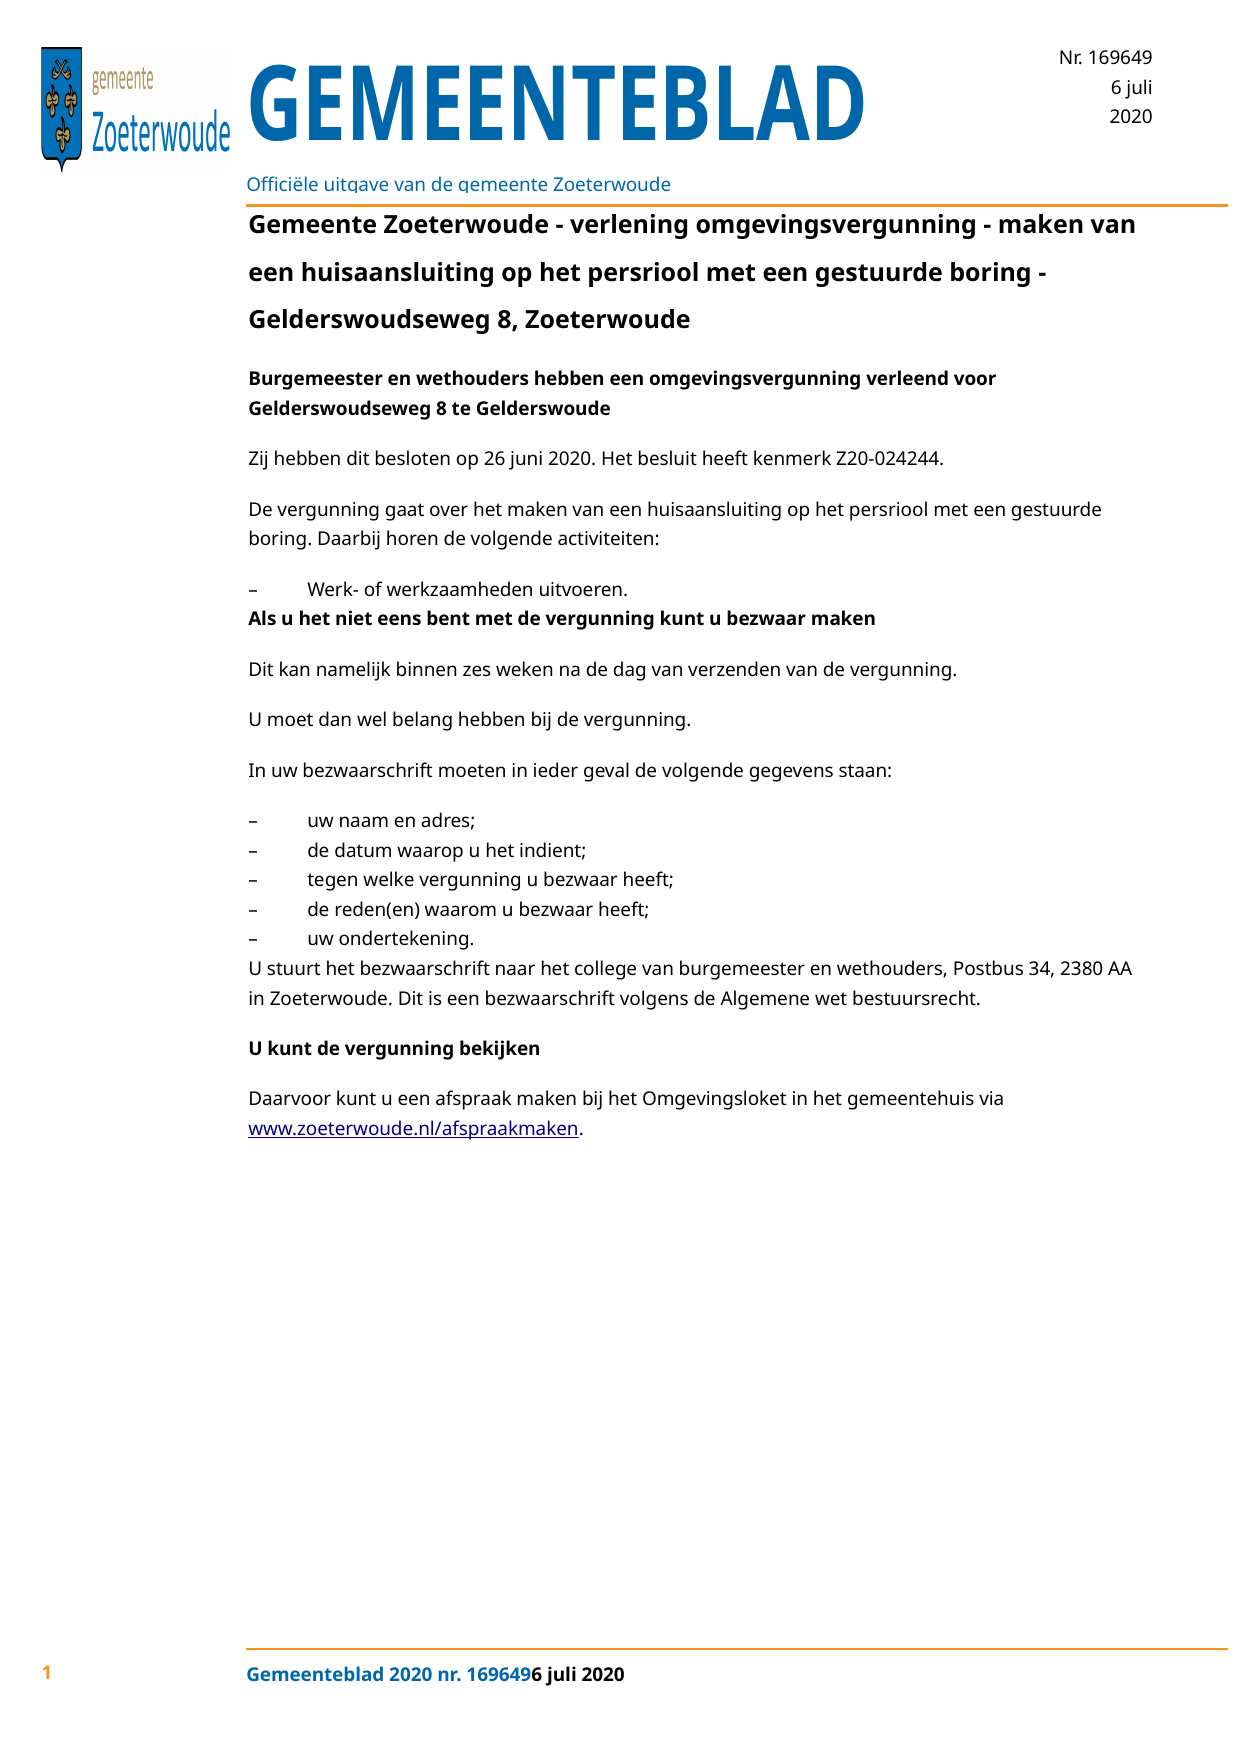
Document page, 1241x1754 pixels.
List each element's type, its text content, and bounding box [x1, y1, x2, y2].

text Daarvoor kunt u een afspraak maken bij het Omgevingsloket in het gemeentehuis via www.zoeterwoude.nl/afspraakmaken. [248, 1086, 1152, 1141]
text Dit kan namelijk binnen zes weken na de dag van verzenden van de vergunning. [248, 656, 1152, 682]
text Gemeente Zoeterwoude - verlening omgevingsvergunning - maken van een huisaansluiting op het persriool met een gestuurde boring - Gelderswoudseweg 8, Zoeterwoude [248, 207, 1152, 336]
list de datum waarop u het indient; [248, 837, 1152, 862]
text U kunt de vergunning bekijken [248, 1035, 1152, 1061]
text In uw bezwaarschrift moeten in ieder geval de volgende gegevens staan: [248, 757, 1152, 782]
list uw naam en adres; [248, 807, 1152, 833]
text U stuurt het bezwaarschrift naar het college van burgemeester en wethouders, Postbus 34, 2380 AA in Zoeterwoude. Dit is een bezwaarschrift volgens de Algemene wet bestuursrecht. [248, 955, 1152, 1010]
list de reden(en) waarom u bezwaar heeft; [248, 896, 1152, 922]
list Werk- of werkzaamheden uitvoeren. [248, 576, 1152, 602]
text Als u het niet eens bent met de vergunning kunt u bezwaar maken [248, 606, 1152, 631]
text Burgemeester en wethouders hebben een omgevingsvergunning verleend voor Gelderswoudseweg 8 te Gelderswoude [248, 366, 1152, 421]
list tegen welke vergunning u bezwaar heeft; [248, 866, 1152, 892]
list uw ondertekening. [248, 926, 1152, 951]
text Zij hebben dit besloten op 26 juni 2020. Het besluit heeft kenmerk Z20-024244. [248, 446, 1152, 471]
picture [41, 47, 231, 172]
text De vergunning gaat over het maken van een huisaansluiting op het persriool met een gestuurde boring. Daarbij horen de volgende activiteiten: [248, 496, 1152, 551]
text U moet dan wel belang hebben bij de vergunning. [248, 706, 1152, 732]
